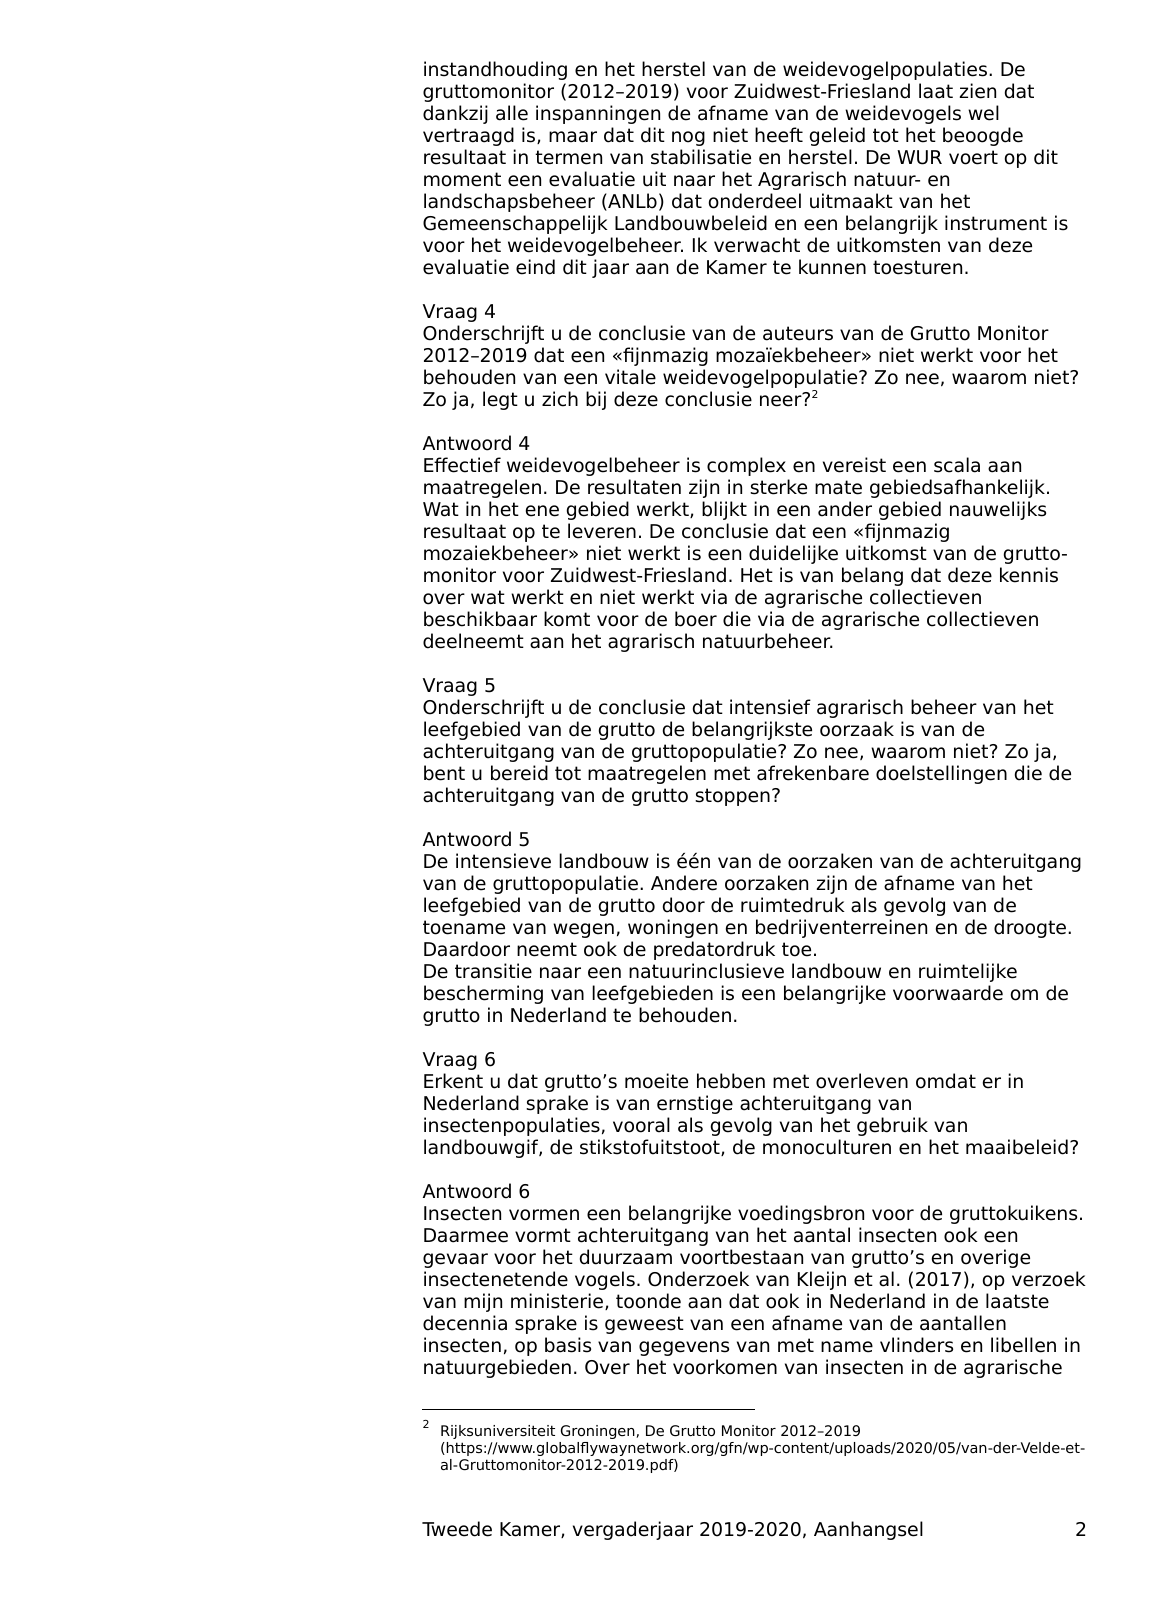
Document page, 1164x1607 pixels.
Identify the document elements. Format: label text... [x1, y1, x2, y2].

text Effectief weidevogelbeheer is complex en vereist een scala aan maatregelen. De resultaten zijn in sterke mate gebiedsafhankelijk. Wat in het ene gebied werkt, blijkt in een ander gebied nauwelijks resultaat op te leveren. De conclusie dat een «fijnmazig mozaiekbeheer» niet werkt is een duidelijke uitkomst van de grutto-monitor voor Zuidwest-Friesland. Het is van belang dat deze kennis over wat werkt en niet werkt via de agrarische collectieven beschikbaar komt voor de boer die via de agrarische collectieven deelneemt aan het agrarisch natuurbeheer. [422, 455, 1087, 653]
text Antwoord 5 [422, 829, 1087, 851]
text Antwoord 4 [422, 433, 1087, 455]
text Erkent u dat grutto’s moeite hebben met overleven omdat er in Nederland sprake is van ernstige achteruitgang van insectenpopulaties, vooral als gevolg van het gebruik van landbouwgif, de stikstofuitstoot, de monoculturen en het maaibeleid? [422, 1071, 1087, 1159]
text Vraag 5 [422, 675, 1087, 697]
text Vraag 4 [422, 301, 1087, 323]
text De intensieve landbouw is één van de oorzaken van de achteruitgang van de gruttopopulatie. Andere oorzaken zijn de afname van het leefgebied van de grutto door de ruimtedruk als gevolg van de toename van wegen, woningen en bedrijventerreinen en de droogte. Daardoor neemt ook de predatordruk toe. [422, 851, 1087, 961]
text Antwoord 6 [422, 1181, 1087, 1203]
text De transitie naar een natuurinclusieve landbouw en ruimtelijke bescherming van leefgebieden is een belangrijke voorwaarde om de grutto in Nederland te behouden. [422, 961, 1087, 1027]
text Insecten vormen een belangrijke voedingsbron voor de gruttokuikens. Daarmee vormt achteruitgang van het aantal insecten ook een gevaar voor het duurzaam voortbestaan van grutto’s en overige insectenetende vogels. Onderzoek van Kleijn et al. (2017), op verzoek van mijn ministerie, toonde aan dat ook in Nederland in de laatste decennia sprake is geweest van een afname van de aantallen insecten, op basis van gegevens van met name vlinders en libellen in natuurgebieden. Over het voorkomen van insecten in de agrarische [422, 1203, 1087, 1379]
text Vraag 6 [422, 1049, 1087, 1071]
text Onderschrijft u de conclusie dat intensief agrarisch beheer van het leefgebied van de grutto de belangrijkste oorzaak is van de achteruitgang van de gruttopopulatie? Zo nee, waarom niet? Zo ja, bent u bereid tot maatregelen met afrekenbare doelstellingen die de achteruitgang van de grutto stoppen? [422, 697, 1087, 807]
text instandhouding en het herstel van de weidevogelpopulaties. De gruttomonitor (2012–2019) voor Zuidwest-Friesland laat zien dat dankzij alle inspanningen de afname van de weidevogels wel vertraagd is, maar dat dit nog niet heeft geleid tot het beoogde resultaat in termen van stabilisatie en herstel. De WUR voert op dit moment een evaluatie uit naar het Agrarisch natuur- en landschapsbeheer (ANLb) dat onderdeel uitmaakt van het Gemeenschappelijk Landbouwbeleid en een belangrijk instrument is voor het weidevogelbeheer. Ik verwacht de uitkomsten van deze evaluatie eind dit jaar aan de Kamer te kunnen toesturen. [422, 59, 1087, 279]
text Onderschrijft u de conclusie van de auteurs van de Grutto Monitor 2012–2019 dat een «fijnmazig mozaïekbeheer» niet werkt voor het behouden van een vitale weidevogelpopulatie? Zo nee, waarom niet? Zo ja, legt u zich bij deze conclusie neer? [422, 323, 1087, 411]
text Rijksuniversiteit Groningen, De Grutto Monitor 2012–2019 (https://www.globalflywaynetwork.org/gfn/wp-content/uploads/2020/05/van-der-Velde-et-al-Gruttomonitor-2012-2019.pdf) [422, 1418, 1087, 1474]
